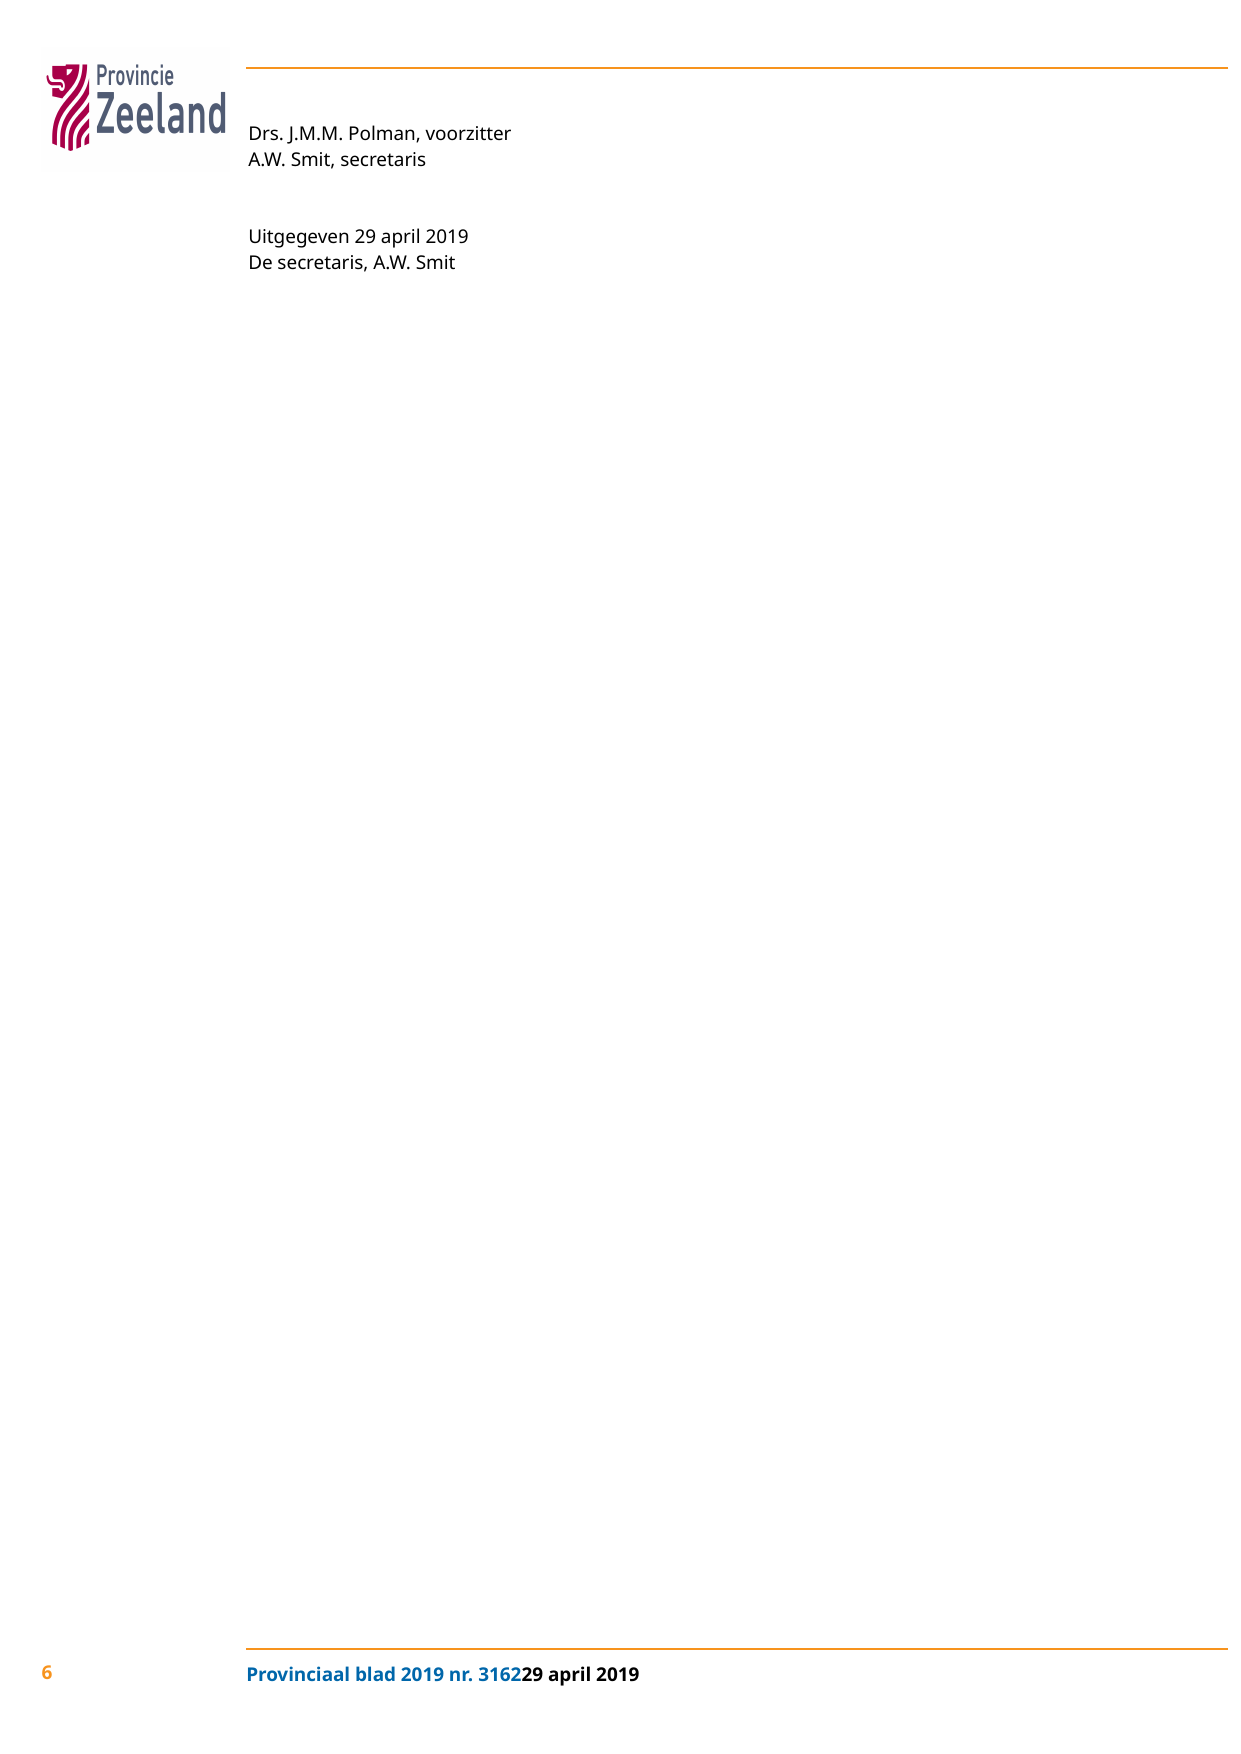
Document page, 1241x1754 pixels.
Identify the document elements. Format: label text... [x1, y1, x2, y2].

text Uitgegeven 29 april 2019 [248, 223, 1152, 249]
picture [41, 47, 231, 172]
text Drs. J.M.M. Polman, voorzitter [248, 121, 1152, 146]
text A.W. Smit, secretaris [248, 146, 1152, 172]
text De secretaris, A.W. Smit [248, 249, 1152, 275]
